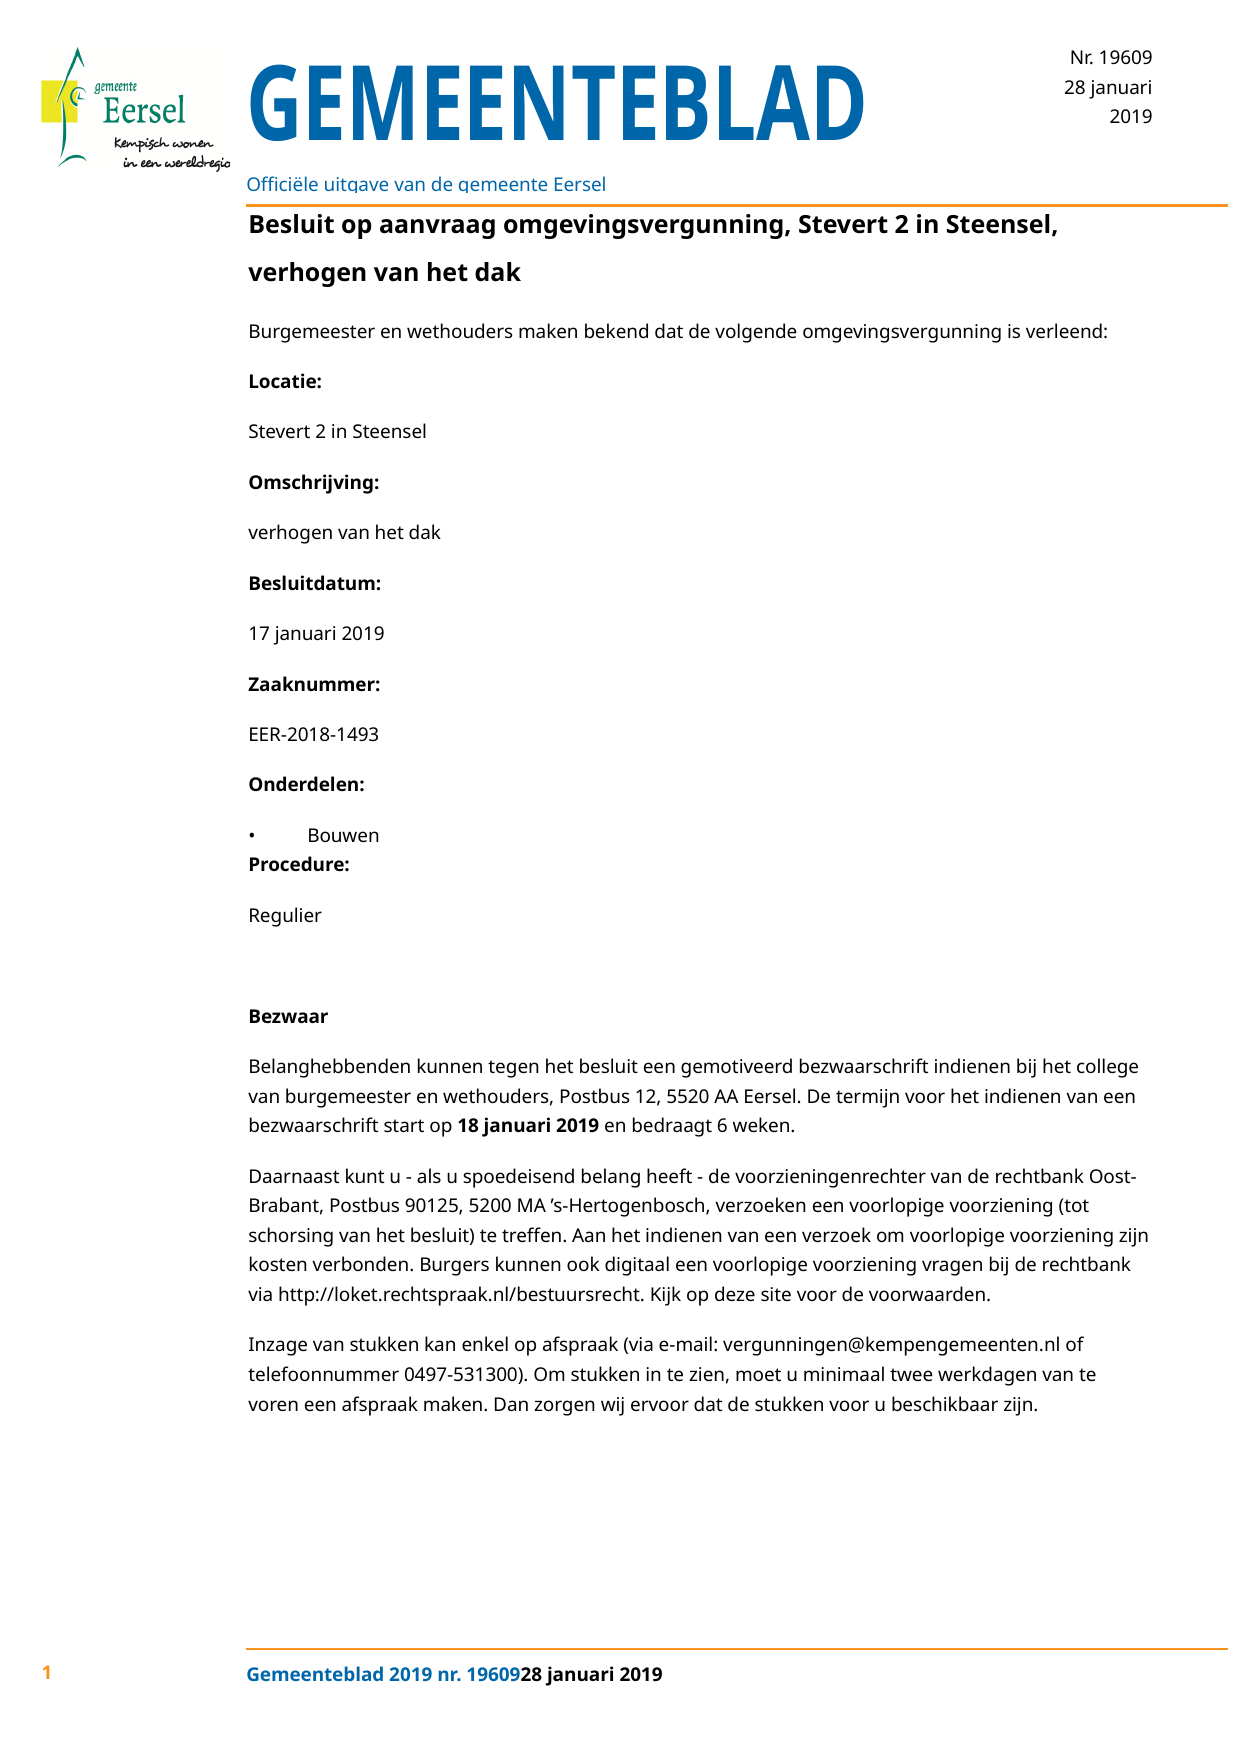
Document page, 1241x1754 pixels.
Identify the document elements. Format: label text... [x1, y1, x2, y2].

text EER-2018-1493 [248, 721, 1152, 747]
text Daarnaast kunt u - als u spoedeisend belang heeft - de voorzieningenrechter van de rechtbank Oost-Brabant, Postbus 90125, 5200 MA ’s-Hertogenbosch, verzoeken een voorlopige voorziening (tot schorsing van het besluit) te treffen. Aan het indienen van een verzoek om voorlopige voorziening zijn kosten verbonden. Burgers kunnen ook digitaal een voorlopige voorziening vragen bij de rechtbank via http://loket.rechtspraak.nl/bestuursrecht. Kijk op deze site voor de voorwaarden. [248, 1163, 1152, 1307]
text Inzage van stukken kan enkel op afspraak (via e-mail: vergunningen@kempengemeenten.nl of telefoonnummer 0497-531300). Om stukken in te zien, moet u minimaal twee werkdagen van te voren een afspraak maken. Dan zorgen wij ervoor dat de stukken voor u beschikbaar zijn. [248, 1332, 1152, 1417]
list Bouwen [248, 822, 1152, 848]
picture [41, 47, 231, 172]
text 17 januari 2019 [248, 620, 1152, 646]
text Bezwaar [248, 1003, 1152, 1029]
text Locatie: [248, 368, 1152, 394]
text Burgemeester en wethouders maken bekend dat de volgende omgevingsvergunning is verleend: [248, 318, 1152, 344]
text Besluit op aanvraag omgevingsvergunning, Stevert 2 in Steensel, verhogen van het dak [248, 207, 1152, 288]
text Belanghebbenden kunnen tegen het besluit een gemotiveerd bezwaarschrift indienen bij het college van burgemeester en wethouders, Postbus 12, 5520 AA Eersel. De termijn voor het indienen van een bezwaarschrift start op 18 januari 2019 en bedraagt 6 weken. [248, 1053, 1152, 1138]
text Omschrijving: [248, 469, 1152, 495]
text Procedure: [248, 852, 1152, 877]
text Besluitdatum: [248, 570, 1152, 596]
text Onderdelen: [248, 772, 1152, 797]
text verhogen van het dak [248, 519, 1152, 545]
text Regulier [248, 902, 1152, 928]
text Zaaknummer: [248, 671, 1152, 697]
text Stevert 2 in Steensel [248, 419, 1152, 444]
